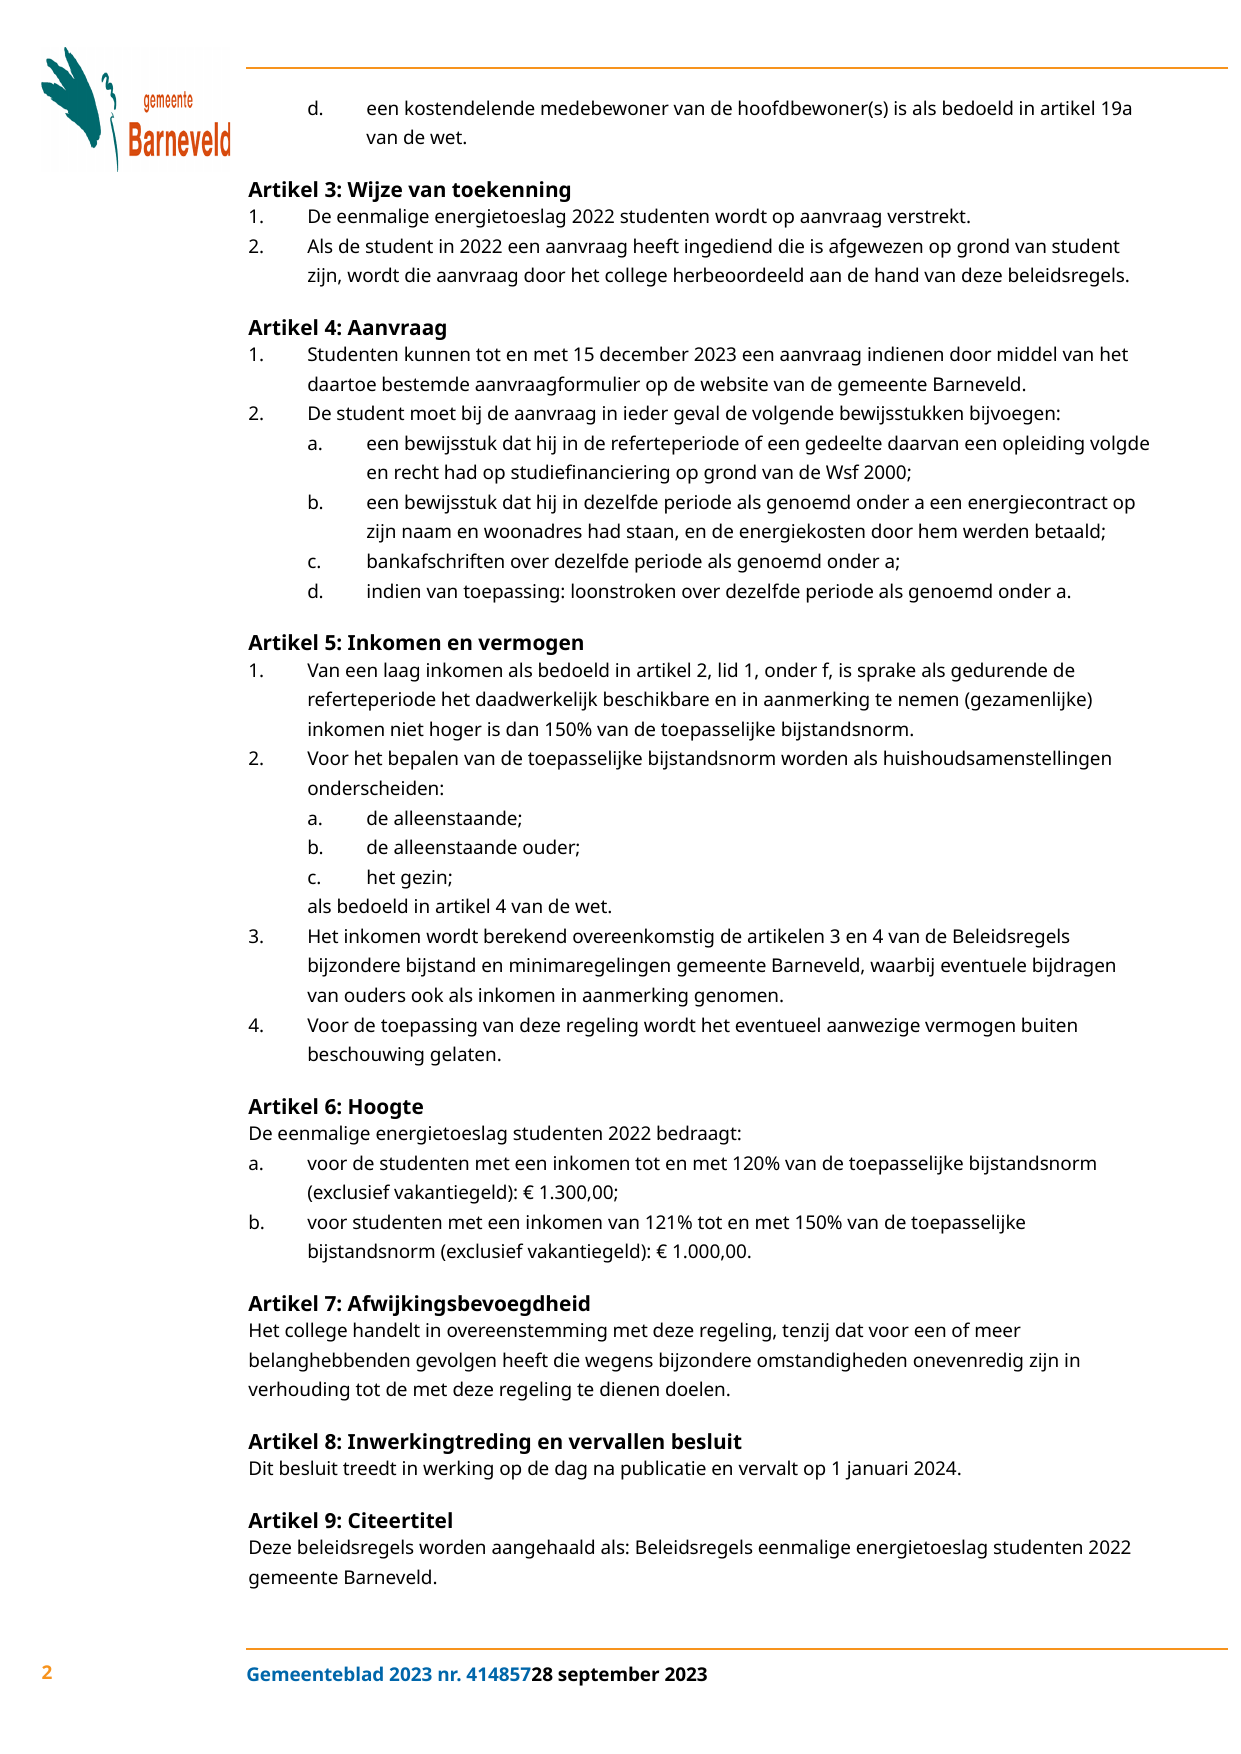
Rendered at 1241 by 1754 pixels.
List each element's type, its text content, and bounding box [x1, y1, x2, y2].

text Deze beleidsregels worden aangehaald als: Beleidsregels eenmalige energietoeslag studenten 2022 gemeente Barneveld. [248, 1534, 1152, 1589]
list de alleenstaande ouder; [307, 834, 1152, 860]
list bankafschriften over dezelfde periode als genoemd onder a; [307, 548, 1152, 574]
list Studenten kunnen tot en met 15 december 2023 een aanvraag indienen door middel van het daartoe bestemde aanvraagformulier op de website van de gemeente Barneveld. [248, 341, 1152, 397]
list De eenmalige energietoeslag 2022 studenten wordt op aanvraag verstrekt. [248, 203, 1152, 229]
list als bedoeld in artikel 4 van de wet. [248, 893, 1152, 919]
text Het college handelt in overeenstemming met deze regeling, tenzij dat voor een of meer belanghebbenden gevolgen heeft die wegens bijzondere omstandigheden onevenredig zijn in verhouding tot de met deze regeling te dienen doelen. [248, 1317, 1152, 1402]
list Als de student in 2022 een aanvraag heeft ingediend die is afgewezen op grond van student zijn, wordt die aanvraag door het college herbeoordeeld aan de hand van deze beleidsregels. [248, 233, 1152, 288]
text Artikel 5: Inkomen en vermogen [248, 628, 1152, 657]
list voor de studenten met een inkomen tot en met 120% van de toepasselijke bijstandsnorm (exclusief vakantiegeld): € 1.300,00; [248, 1150, 1152, 1205]
list Het inkomen wordt berekend overeenkomstig de artikelen 3 en 4 van de Beleidsregels bijzondere bijstand en minimaregelingen gemeente Barneveld, waarbij eventuele bijdragen van ouders ook als inkomen in aanmerking genomen. [248, 923, 1152, 1008]
list een kostendelende medebewoner van de hoofdbewoner(s) is als bedoeld in artikel 19a van de wet. [307, 95, 1152, 150]
text De eenmalige energietoeslag studenten 2022 bedraagt: [248, 1120, 1152, 1146]
text Dit besluit treedt in werking op de dag na publicatie en vervalt op 1 januari 2024. [248, 1455, 1152, 1481]
text Artikel 8: Inwerkingtreding en vervallen besluit [248, 1427, 1152, 1455]
list een bewijsstuk dat hij in de referteperiode of een gedeelte daarvan een opleiding volgde en recht had op studiefinanciering op grond van de Wsf 2000; [307, 430, 1152, 485]
list Voor het bepalen van de toepasselijke bijstandsnorm worden als huishoudsamenstellingen onderscheiden: [248, 746, 1152, 801]
list het gezin; [307, 864, 1152, 889]
text Artikel 7: Afwijkingsbevoegdheid [248, 1289, 1152, 1317]
list een bewijsstuk dat hij in dezelfde periode als genoemd onder a een energiecontract op zijn naam en woonadres had staan, en de energiekosten door hem werden betaald; [307, 489, 1152, 544]
list indien van toepassing: loonstroken over dezelfde periode als genoemd onder a. [307, 578, 1152, 604]
list Voor de toepassing van deze regeling wordt het eventueel aanwezige vermogen buiten beschouwing gelaten. [248, 1012, 1152, 1067]
text Artikel 4: Aanvraag [248, 313, 1152, 341]
list de alleenstaande; [307, 805, 1152, 830]
list De student moet bij de aanvraag in ieder geval de volgende bewijsstukken bijvoegen: [248, 400, 1152, 426]
picture [41, 47, 231, 172]
text Artikel 6: Hoogte [248, 1092, 1152, 1120]
text Artikel 9: Citeertitel [248, 1506, 1152, 1534]
list Van een laag inkomen als bedoeld in artikel 2, lid 1, onder f, is sprake als gedurende de referteperiode het daadwerkelijk beschikbare en in aanmerking te nemen (gezamenlijke) inkomen niet hoger is dan 150% van de toepasselijke bijstandsnorm. [248, 657, 1152, 742]
list voor studenten met een inkomen van 121% tot en met 150% van de toepasselijke bijstandsnorm (exclusief vakantiegeld): € 1.000,00. [248, 1209, 1152, 1264]
text Artikel 3: Wijze van toekenning [248, 175, 1152, 203]
